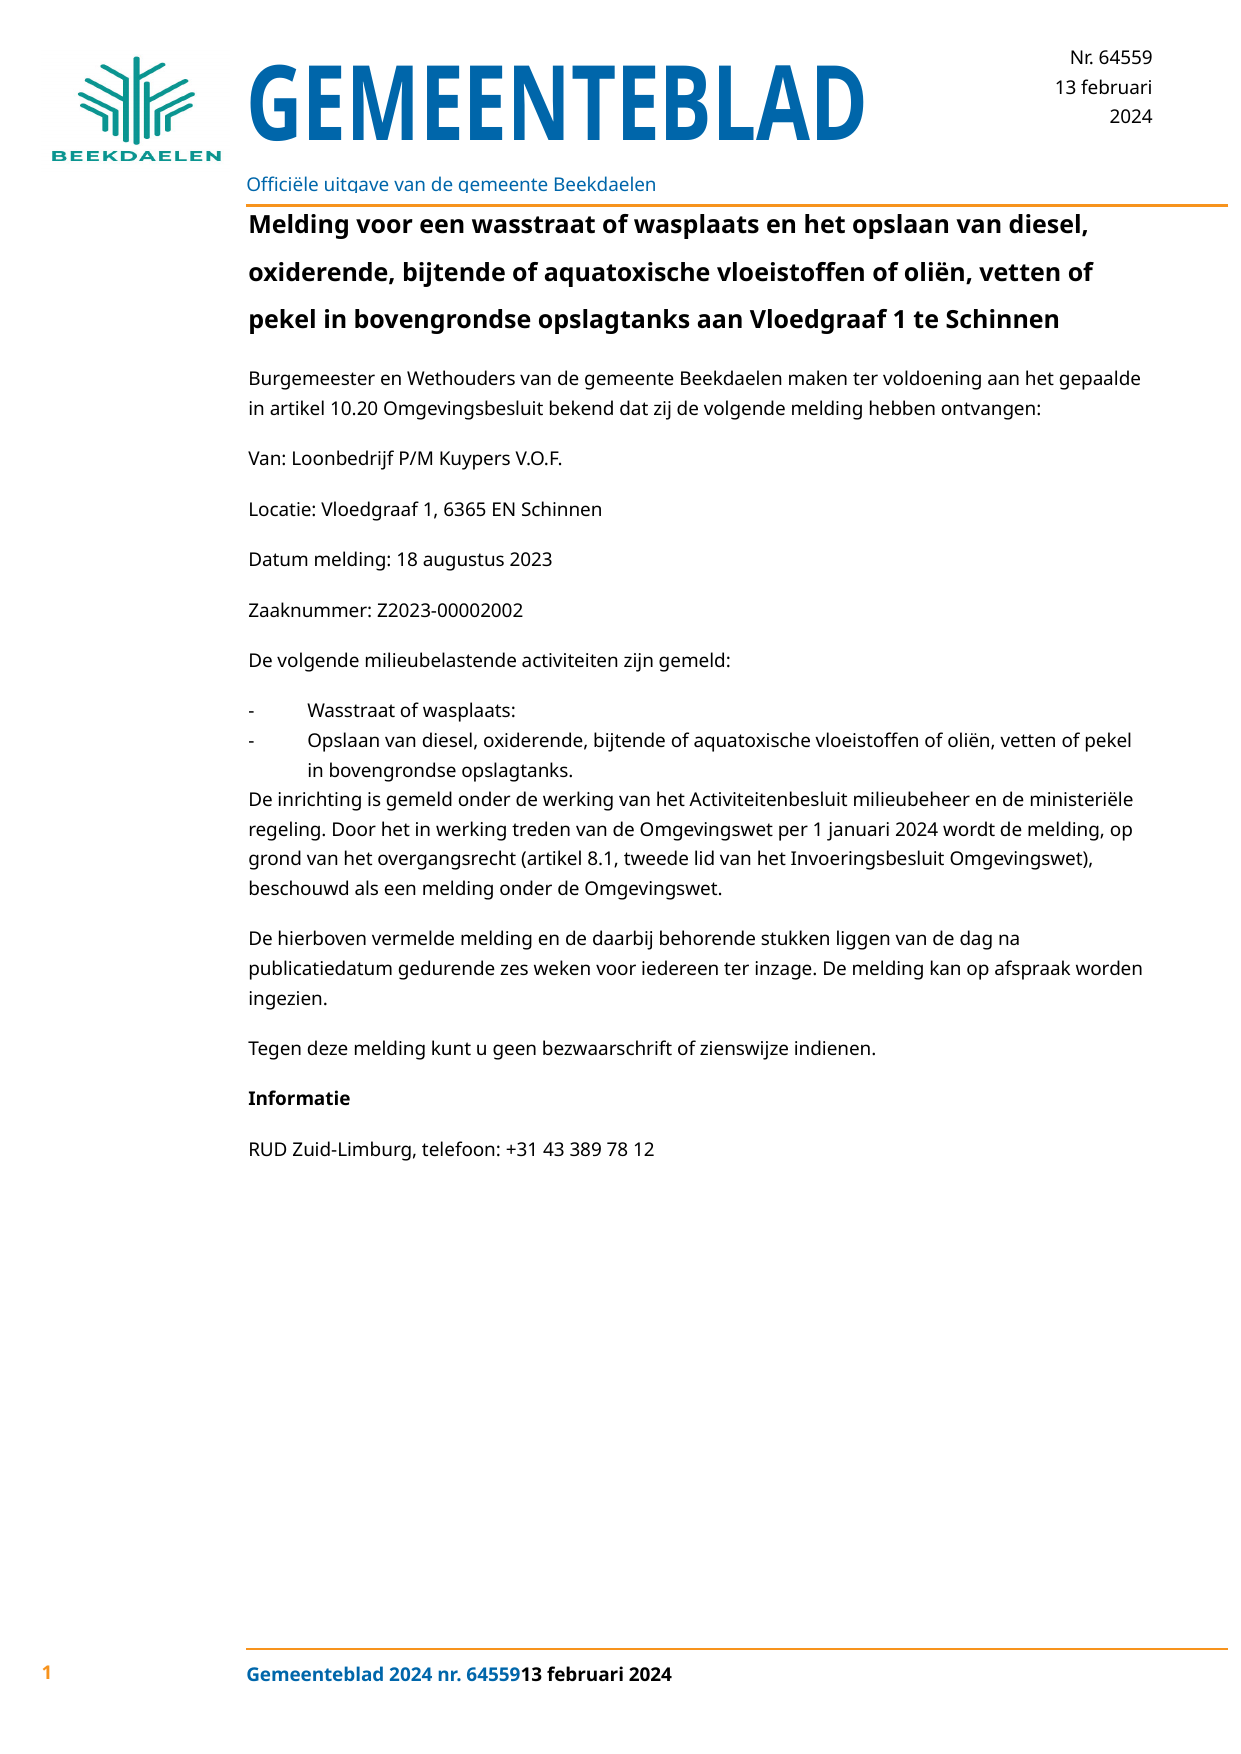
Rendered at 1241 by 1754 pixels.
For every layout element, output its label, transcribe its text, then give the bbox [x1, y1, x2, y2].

text Informatie [248, 1086, 1152, 1111]
picture [41, 47, 231, 172]
text De volgende milieubelastende activiteiten zijn gemeld: [248, 647, 1152, 673]
text Melding voor een wasstraat of wasplaats en het opslaan van diesel, oxiderende, bijtende of aquatoxische vloeistoffen of oliën, vetten of pekel in bovengrondse opslagtanks aan Vloedgraaf 1 te Schinnen [248, 207, 1152, 336]
text RUD Zuid-Limburg, telefoon: +31 43 389 78 12 [248, 1136, 1152, 1162]
text Locatie: Vloedgraaf 1, 6365 EN Schinnen [248, 496, 1152, 522]
text Zaaknummer: Z2023-00002002 [248, 597, 1152, 622]
text Tegen deze melding kunt u geen bezwaarschrift of zienswijze indienen. [248, 1035, 1152, 1061]
list Wasstraat of wasplaats: [248, 698, 1152, 723]
text De inrichting is gemeld onder de werking van het Activiteitenbesluit milieubeheer en de ministeriële regeling. Door het in werking treden van de Omgevingswet per 1 januari 2024 wordt de melding, op grond van het overgangsrecht (artikel 8.1, tweede lid van het Invoeringsbesluit Omgevingswet), beschouwd als een melding onder de Omgevingswet. [248, 786, 1152, 901]
text De hierboven vermelde melding en de daarbij behorende stukken liggen van de dag na publicatiedatum gedurende zes weken voor iedereen ter inzage. De melding kan op afspraak worden ingezien. [248, 926, 1152, 1010]
text Datum melding: 18 augustus 2023 [248, 546, 1152, 572]
text Burgemeester en Wethouders van de gemeente Beekdaelen maken ter voldoening aan het gepaalde in artikel 10.20 Omgevingsbesluit bekend dat zij de volgende melding hebben ontvangen: [248, 366, 1152, 421]
list Opslaan van diesel, oxiderende, bijtende of aquatoxische vloeistoffen of oliën, vetten of pekel in bovengrondse opslagtanks. [248, 727, 1152, 782]
text Van: Loonbedrijf P/M Kuypers V.O.F. [248, 446, 1152, 471]
